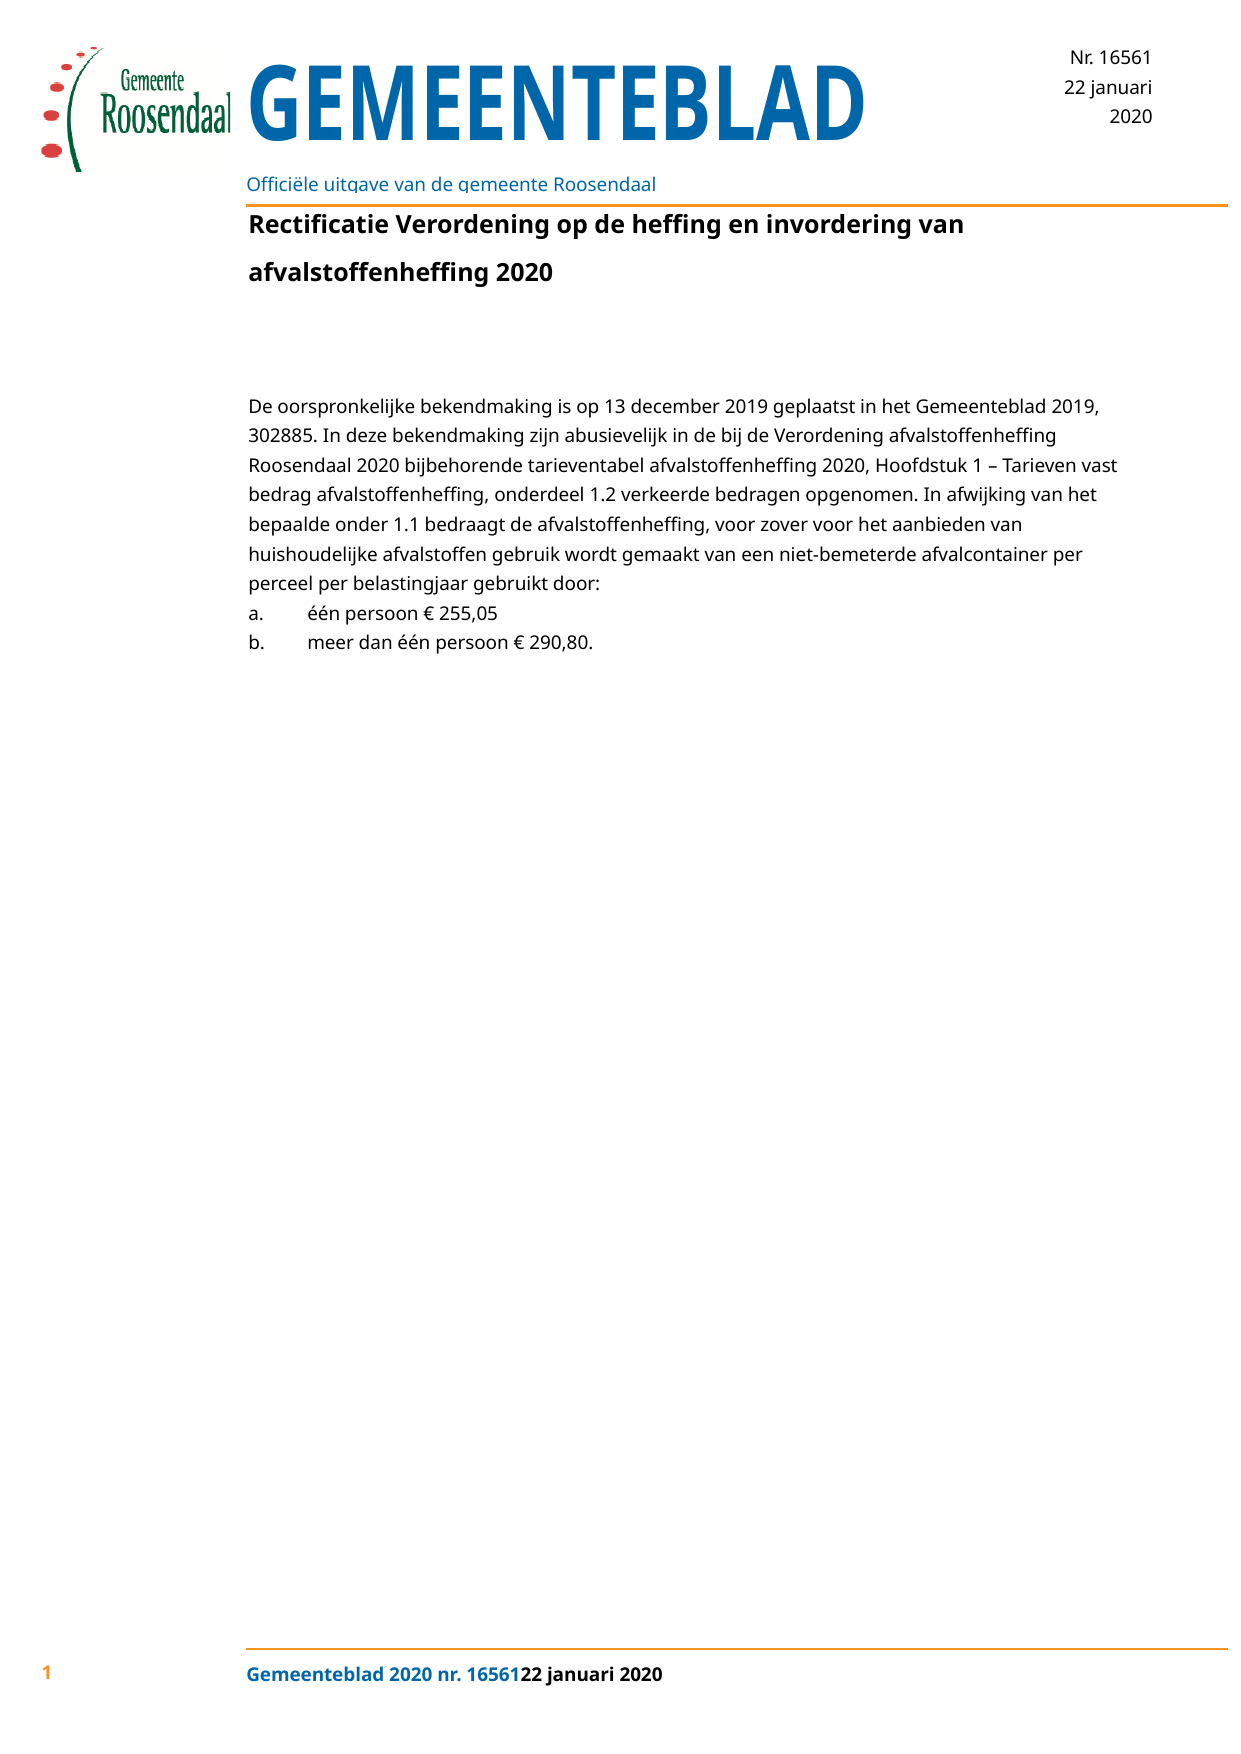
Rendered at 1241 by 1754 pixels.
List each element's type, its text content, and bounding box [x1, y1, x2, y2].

text De oorspronkelijke bekendmaking is op 13 december 2019 geplaatst in het Gemeenteblad 2019, 302885. In deze bekendmaking zijn abusievelijk in de bij de Verordening afvalstoffenheffing Roosendaal 2020 bijbehorende tarieventabel afvalstoffenheffing 2020, Hoofdstuk 1 – Tarieven vast bedrag afvalstoffenheffing, onderdeel 1.2 verkeerde bedragen opgenomen. In afwijking van het bepaalde onder 1.1 bedraagt de afvalstoffenheffing, voor zover voor het aanbieden van huishoudelijke afvalstoffen gebruik wordt gemaakt van een niet-bemeterde afvalcontainer per perceel per belastingjaar gebruikt door: [248, 393, 1152, 596]
list één persoon € 255,05 [248, 600, 1152, 626]
text Rectificatie Verordening op de heffing en invordering van afvalstoffenheffing 2020 [248, 207, 1152, 288]
picture [41, 47, 231, 172]
list meer dan één persoon € 290,80. [248, 629, 1152, 655]
